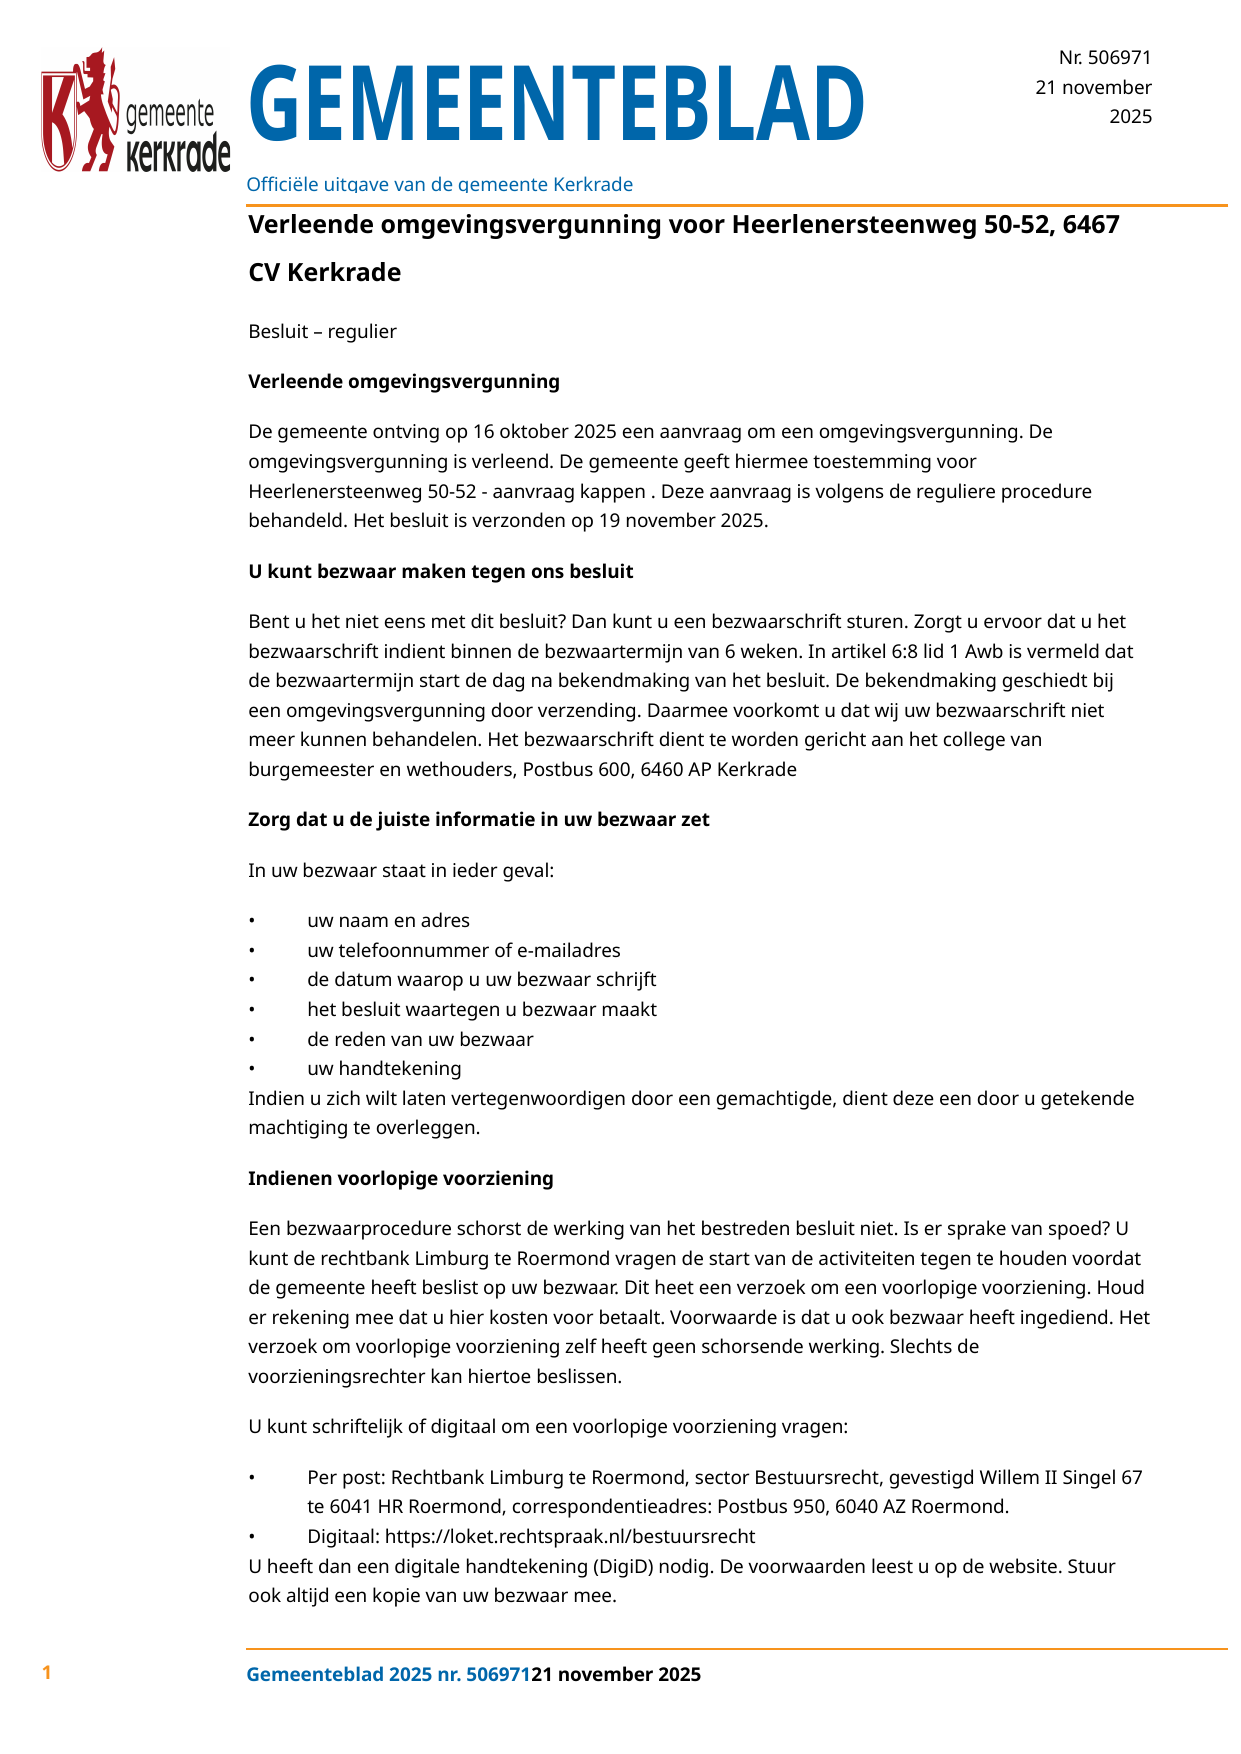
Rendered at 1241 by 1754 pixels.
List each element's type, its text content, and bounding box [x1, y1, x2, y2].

text U kunt schriftelijk of digitaal om een voorlopige voorziening vragen: [248, 1414, 1152, 1439]
text U heeft dan een digitale handtekening (DigiD) nodig. De voorwaarden leest u op de website. Stuur ook altijd een kopie van uw bezwaar mee. [248, 1553, 1152, 1608]
text Zorg dat u de juiste informatie in uw bezwaar zet [248, 807, 1152, 832]
text Bent u het niet eens met dit besluit? Dan kunt u een bezwaarschrift sturen. Zorgt u ervoor dat u het bezwaarschrift indient binnen de bezwaartermijn van 6 weken. In artikel 6:8 lid 1 Awb is vermeld dat de bezwaartermijn start de dag na bekendmaking van het besluit. De bekendmaking geschiedt bij een omgevingsvergunning door verzending. Daarmee voorkomt u dat wij uw bezwaarschrift niet meer kunnen behandelen. Het bezwaarschrift dient te worden gericht aan het college van burgemeester en wethouders, Postbus 600, 6460 AP Kerkrade [248, 608, 1152, 782]
text Besluit – regulier [248, 318, 1152, 344]
text U kunt bezwaar maken tegen ons besluit [248, 558, 1152, 584]
list Per post: Rechtbank Limburg te Roermond, sector Bestuursrecht, gevestigd Willem II Singel 67 te 6041 HR Roermond, correspondentieadres: Postbus 950, 6040 AZ Roermond. [248, 1464, 1152, 1519]
text In uw bezwaar staat in ieder geval: [248, 857, 1152, 883]
list het besluit waartegen u bezwaar maakt [248, 996, 1152, 1022]
text Een bezwaarprocedure schorst de werking van het bestreden besluit niet. Is er sprake van spoed? U kunt de rechtbank Limburg te Roermond vragen de start van de activiteiten tegen te houden voordat de gemeente heeft beslist op uw bezwaar. Dit heet een verzoek om een voorlopige voorziening. Houd er rekening mee dat u hier kosten voor betaalt. Voorwaarde is dat u ook bezwaar heeft ingediend. Het verzoek om voorlopige voorziening zelf heeft geen schorsende werking. Slechts de voorzieningsrechter kan hiertoe beslissen. [248, 1215, 1152, 1389]
list Digitaal: https://loket.rechtspraak.nl/bestuursrecht [248, 1523, 1152, 1549]
list uw handtekening [248, 1055, 1152, 1081]
text Verleende omgevingsvergunning [248, 368, 1152, 394]
list uw naam en adres [248, 907, 1152, 933]
text Indienen voorlopige voorziening [248, 1165, 1152, 1191]
list de datum waarop u uw bezwaar schrijft [248, 967, 1152, 992]
text Verleende omgevingsvergunning voor Heerlenersteenweg 50-52, 6467 CV Kerkrade [248, 207, 1152, 288]
list de reden van uw bezwaar [248, 1026, 1152, 1052]
text De gemeente ontving op 16 oktober 2025 een aanvraag om een omgevingsvergunning. De omgevingsvergunning is verleend. De gemeente geeft hiermee toestemming voor Heerlenersteenweg 50-52 - aanvraag kappen . Deze aanvraag is volgens de reguliere procedure behandeld. Het besluit is verzonden op 19 november 2025. [248, 419, 1152, 533]
list uw telefoonnummer of e-mailadres [248, 937, 1152, 963]
text Indien u zich wilt laten vertegenwoordigen door een gemachtigde, dient deze een door u getekende machtiging te overleggen. [248, 1085, 1152, 1140]
picture [41, 47, 231, 172]
